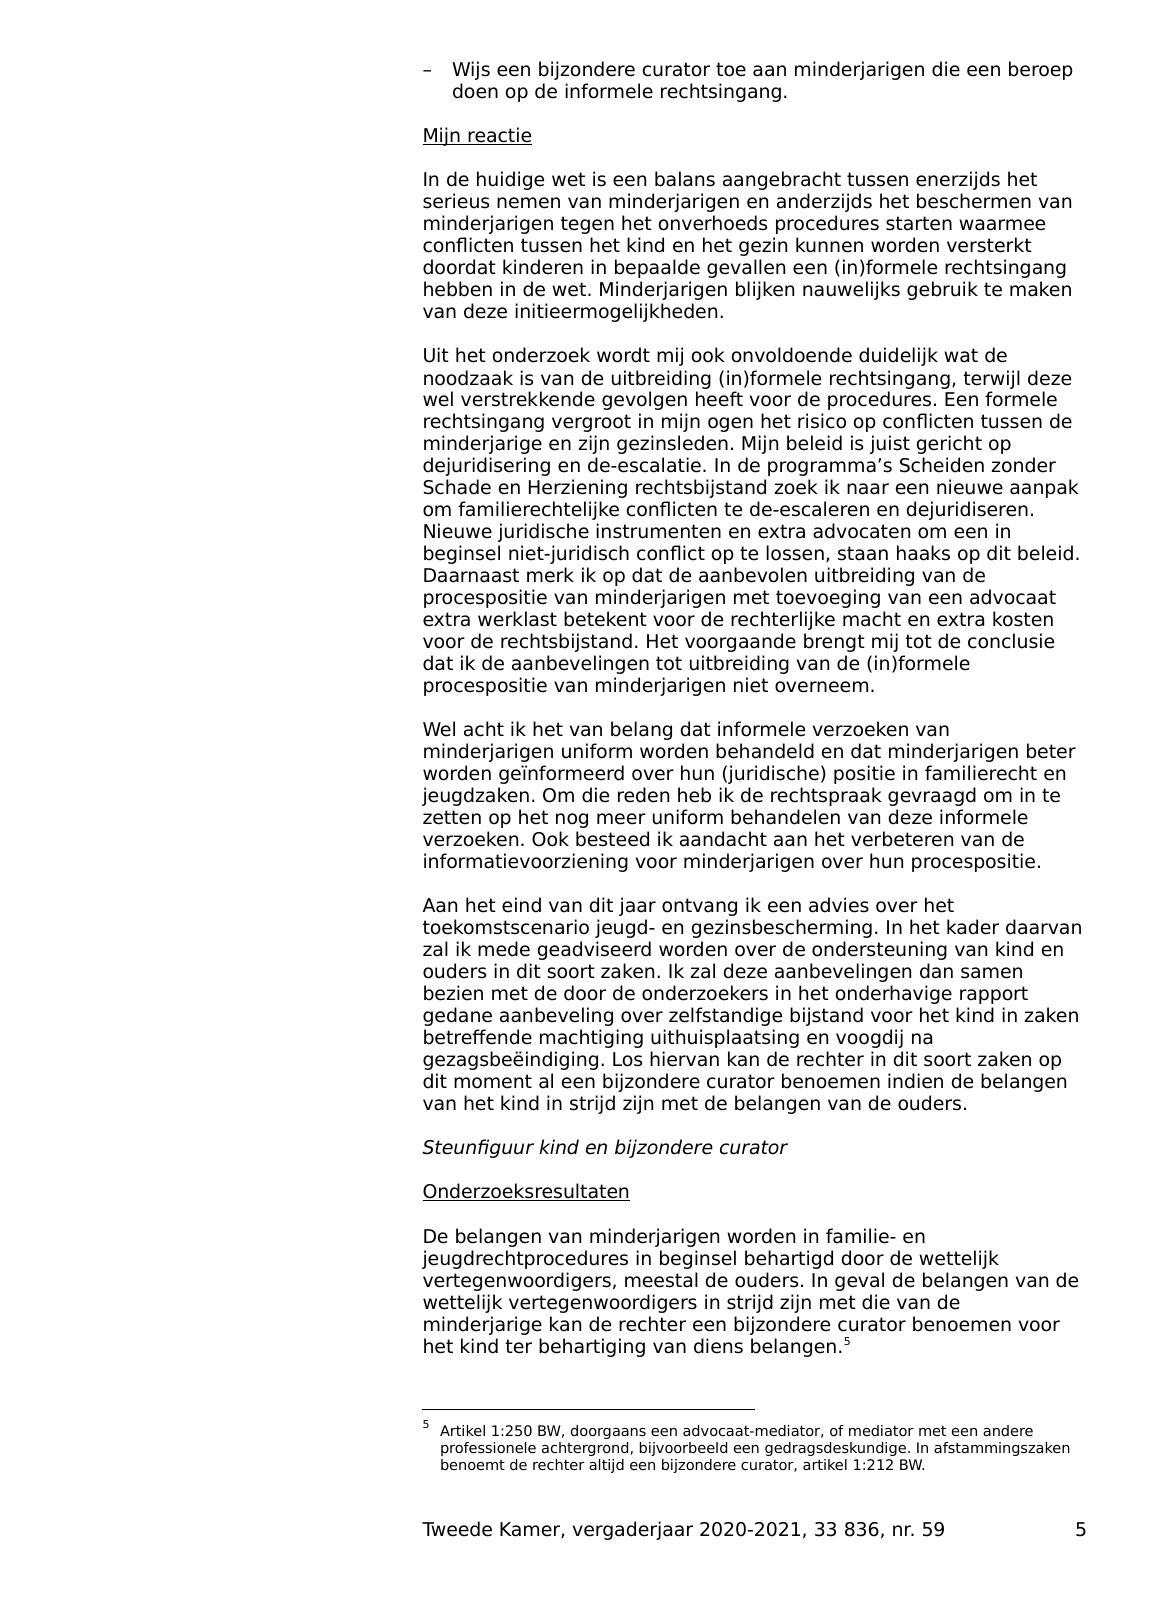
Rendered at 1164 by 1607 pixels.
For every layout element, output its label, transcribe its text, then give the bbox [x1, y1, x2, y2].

subtitle Onderzoeksresultaten [422, 1181, 1087, 1203]
text Aan het eind van dit jaar ontvang ik een advies over het toekomstscenario jeugd- en gezinsbescherming. In het kader daarvan zal ik mede geadviseerd worden over de ondersteuning van kind en ouders in dit soort zaken. Ik zal deze aanbevelingen dan samen bezien met de door de onderzoekers in het onderhavige rapport gedane aanbeveling over zelfstandige bijstand voor het kind in zaken betreffende machtiging uithuisplaatsing en voogdij na gezagsbeëindiging. Los hiervan kan de rechter in dit soort zaken op dit moment al een bijzondere curator benoemen indien de belangen van het kind in strijd zijn met de belangen van de ouders. [422, 895, 1087, 1115]
text – Wijs een bijzondere curator toe aan minderjarigen die een beroep doen op de informele rechtsingang. [422, 59, 1087, 103]
text De belangen van minderjarigen worden in familie- en jeugdrechtprocedures in beginsel behartigd door de wettelijk vertegenwoordigers, meestal de ouders. In geval de belangen van de wettelijk vertegenwoordigers in strijd zijn met die van de minderjarige kan de rechter een bijzondere curator benoemen voor het kind ter behartiging van diens belangen. [422, 1226, 1087, 1357]
text Uit het onderzoek wordt mij ook onvoldoende duidelijk wat de noodzaak is van de uitbreiding (in)formele rechtsingang, terwijl deze wel verstrekkende gevolgen heeft voor de procedures. Een formele rechtsingang vergroot in mijn ogen het risico op conflicten tussen de minderjarige en zijn gezinsleden. Mijn beleid is juist gericht op dejuridisering en de-escalatie. In de programma’s Scheiden zonder Schade en Herziening rechtsbijstand zoek ik naar een nieuwe aanpak om familierechtelijke conflicten te de-escaleren en dejuridiseren. Nieuwe juridische instrumenten en extra advocaten om een in beginsel niet-juridisch conflict op te lossen, staan haaks op dit beleid. Daarnaast merk ik op dat de aanbevolen uitbreiding van de procespositie van minderjarigen met toevoeging van een advocaat extra werklast betekent voor de rechterlijke macht en extra kosten voor de rechtsbijstand. Het voorgaande brengt mij tot de conclusie dat ik de aanbevelingen tot uitbreiding van de (in)formele procespositie van minderjarigen niet overneem. [422, 345, 1087, 697]
text In de huidige wet is een balans aangebracht tussen enerzijds het serieus nemen van minderjarigen en anderzijds het beschermen van minderjarigen tegen het onverhoeds procedures starten waarmee conflicten tussen het kind en het gezin kunnen worden versterkt doordat kinderen in bepaalde gevallen een (in)formele rechtsingang hebben in de wet. Minderjarigen blijken nauwelijks gebruik te maken van deze initieermogelijkheden. [422, 169, 1087, 323]
subtitle Steunfiguur kind en bijzondere curator [422, 1137, 1087, 1159]
text Artikel 1:250 BW, doorgaans een advocaat-mediator, of mediator met een andere professionele achtergrond, bijvoorbeeld een gedragsdeskundige. In afstammingszaken benoemt de rechter altijd een bijzondere curator, artikel 1:212 BW. [422, 1418, 1087, 1474]
text Wel acht ik het van belang dat informele verzoeken van minderjarigen uniform worden behandeld en dat minderjarigen beter worden geïnformeerd over hun (juridische) positie in familierecht en jeugdzaken. Om die reden heb ik de rechtspraak gevraagd om in te zetten op het nog meer uniform behandelen van deze informele verzoeken. Ook besteed ik aandacht aan het verbeteren van de informatievoorziening voor minderjarigen over hun procespositie. [422, 719, 1087, 873]
subtitle Mijn reactie [422, 125, 1087, 147]
